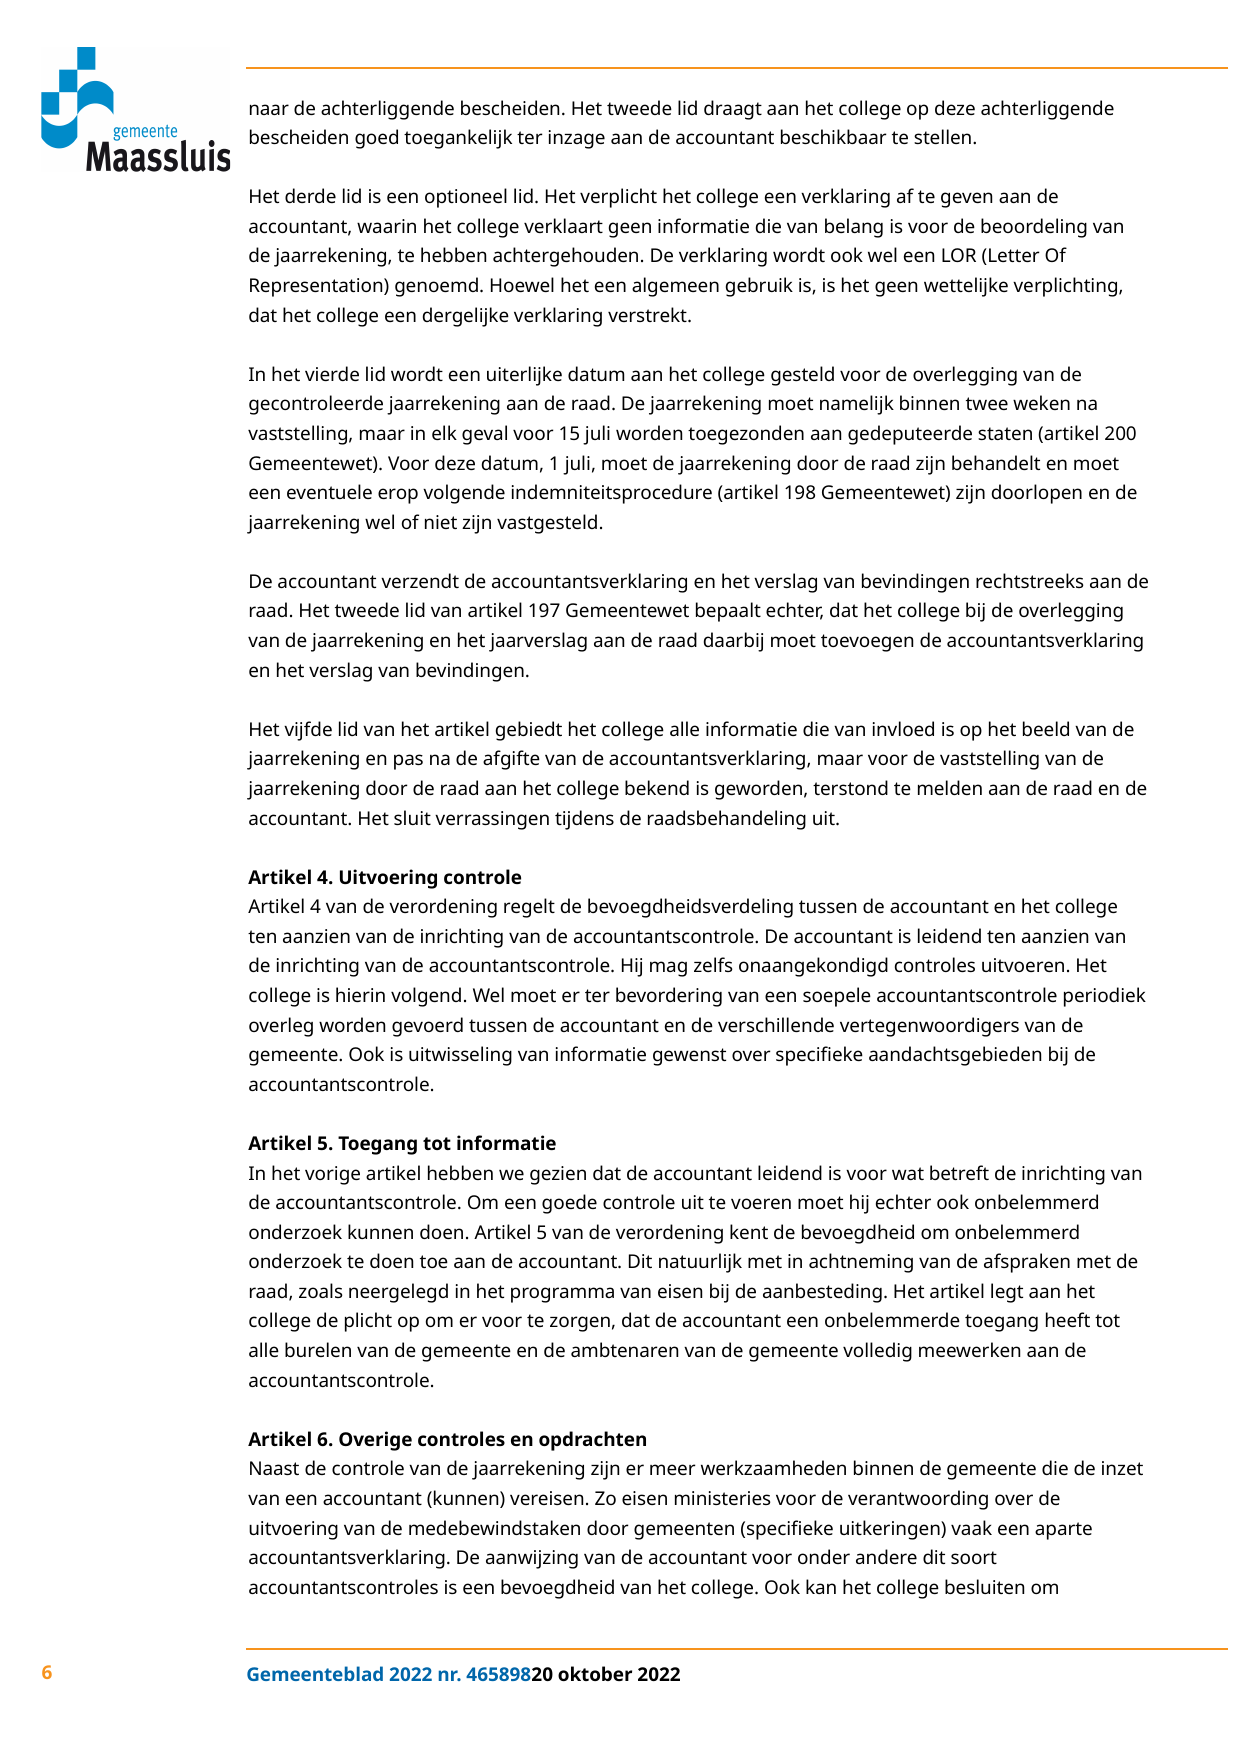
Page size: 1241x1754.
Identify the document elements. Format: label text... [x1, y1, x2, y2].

text Artikel 5. Toegang tot informatie [248, 1130, 1152, 1156]
text Het vijfde lid van het artikel gebiedt het college alle informatie die van invloed is op het beeld van de jaarrekening en pas na de afgifte van de accountantsverklaring, maar voor de vaststelling van de jaarrekening door de raad aan het college bekend is geworden, terstond te melden aan de raad en de accountant. Het sluit verrassingen tijdens de raadsbehandeling uit. [248, 716, 1152, 831]
text Artikel 6. Overige controles en opdrachten [248, 1426, 1152, 1452]
text In het vorige artikel hebben we gezien dat de accountant leidend is voor wat betreft de inrichting van de accountantscontrole. Om een goede controle uit te voeren moet hij echter ook onbelemmerd onderzoek kunnen doen. Artikel 5 van de verordening kent de bevoegdheid om onbelemmerd onderzoek te doen toe aan de accountant. Dit natuurlijk met in achtneming van de afspraken met de raad, zoals neergelegd in het programma van eisen bij de aanbesteding. Het artikel legt aan het college de plicht op om er voor te zorgen, dat de accountant een onbelemmerde toegang heeft tot alle burelen van de gemeente en de ambtenaren van de gemeente volledig meewerken aan de accountantscontrole. [248, 1160, 1152, 1393]
text Artikel 4. Uitvoering controle [248, 864, 1152, 890]
text De accountant verzendt de accountantsverklaring en het verslag van bevindingen rechtstreeks aan de raad. Het tweede lid van artikel 197 Gemeentewet bepaalt echter, dat het college bij de overlegging van de jaarrekening en het jaarverslag aan de raad daarbij moet toevoegen de accountantsverklaring en het verslag van bevindingen. [248, 568, 1152, 683]
text Het derde lid is een optioneel lid. Het verplicht het college een verklaring af te geven aan de accountant, waarin het college verklaart geen informatie die van belang is voor de beoordeling van de jaarrekening, te hebben achtergehouden. De verklaring wordt ook wel een LOR (Letter Of Representation) genoemd. Hoewel het een algemeen gebruik is, is het geen wettelijke verplichting, dat het college een dergelijke verklaring verstrekt. [248, 183, 1152, 328]
text naar de achterliggende bescheiden. Het tweede lid draagt aan het college op deze achterliggende bescheiden goed toegankelijk ter inzage aan de accountant beschikbaar te stellen. [248, 95, 1152, 150]
picture [41, 47, 77, 92]
text Artikel 4 van de verordening regelt de bevoegdheidsverdeling tussen de accountant en het college ten aanzien van de inrichting van de accountantscontrole. De accountant is leidend ten aanzien van de inrichting van de accountantscontrole. Hij mag zelfs onaangekondigd controles uitvoeren. Het college is hierin volgend. Wel moet er ter bevordering van een soepele accountantscontrole periodiek overleg worden gevoerd tussen de accountant en de verschillende vertegenwoordigers van de gemeente. Ook is uitwisseling van informatie gewenst over specifieke aandachtsgebieden bij de accountantscontrole. [248, 893, 1152, 1097]
picture [41, 47, 231, 172]
text Naast de controle van de jaarrekening zijn er meer werkzaamheden binnen de gemeente die de inzet van een accountant (kunnen) vereisen. Zo eisen ministeries voor de verantwoording over de uitvoering van de medebewindstaken door gemeenten (specifieke uitkeringen) vaak een aparte accountantsverklaring. De aanwijzing van de accountant voor onder andere dit soort accountantscontroles is een bevoegdheid van het college. Ook kan het college besluiten om [248, 1456, 1152, 1600]
text In het vierde lid wordt een uiterlijke datum aan het college gesteld voor de overlegging van de gecontroleerde jaarrekening aan de raad. De jaarrekening moet namelijk binnen twee weken na vaststelling, maar in elk geval voor 15 juli worden toegezonden aan gedeputeerde staten (artikel 200 Gemeentewet). Voor deze datum, 1 juli, moet de jaarrekening door de raad zijn behandelt en moet een eventuele erop volgende indemniteitsprocedure (artikel 198 Gemeentewet) zijn doorlopen en de jaarrekening wel of niet zijn vastgesteld. [248, 361, 1152, 535]
